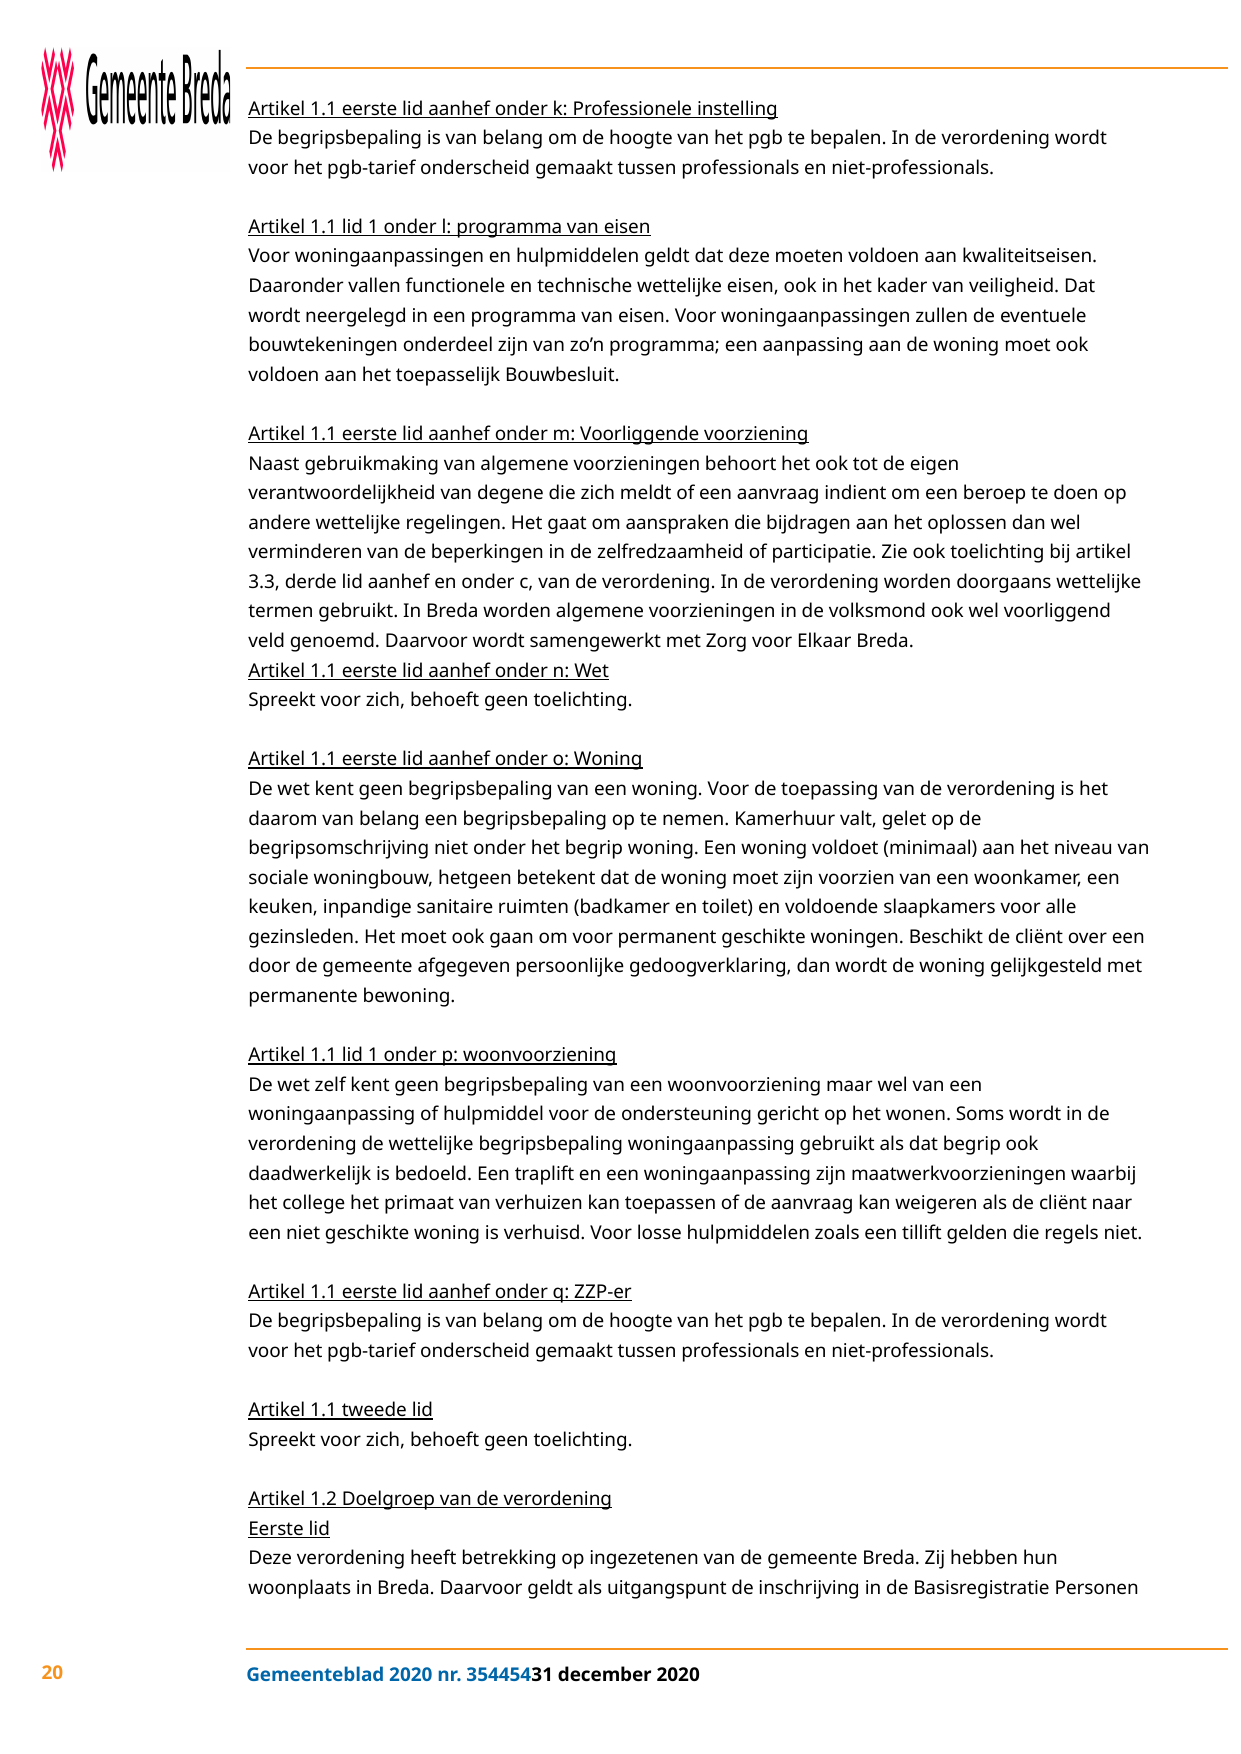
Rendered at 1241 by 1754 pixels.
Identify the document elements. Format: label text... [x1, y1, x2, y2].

picture [41, 47, 231, 172]
text Spreekt voor zich, behoeft geen toelichting. [248, 1426, 1152, 1452]
text Artikel 1.1 eerste lid aanhef onder n: Wet [248, 657, 1152, 683]
text Artikel 1.1 lid 1 onder l: programma van eisen [248, 213, 1152, 239]
text Artikel 1.1 eerste lid aanhef onder q: ZZP-er [248, 1278, 1152, 1304]
text Artikel 1.1 lid 1 onder p: woonvoorziening [248, 1041, 1152, 1067]
text Naast gebruikmaking van algemene voorzieningen behoort het ook tot de eigen verantwoordelijkheid van degene die zich meldt of een aanvraag indient om een beroep te doen op andere wettelijke regelingen. Het gaat om aanspraken die bijdragen aan het oplossen dan wel verminderen van de beperkingen in de zelfredzaamheid of participatie. Zie ook toelichting bij artikel 3.3, derde lid aanhef en onder c, van de verordening. In de verordening worden doorgaans wettelijke termen gebruikt. In Breda worden algemene voorzieningen in de volksmond ook wel voorliggend veld genoemd. Daarvoor wordt samengewerkt met Zorg voor Elkaar Breda. [248, 450, 1152, 653]
text Artikel 1.2 Doelgroep van de verordening [248, 1485, 1152, 1511]
text De wet kent geen begripsbepaling van een woning. Voor de toepassing van de verordening is het daarom van belang een begripsbepaling op te nemen. Kamerhuur valt, gelet op de begripsomschrijving niet onder het begrip woning. Een woning voldoet (minimaal) aan het niveau van sociale woningbouw, hetgeen betekent dat de woning moet zijn voorzien van een woonkamer, een keuken, inpandige sanitaire ruimten (badkamer en toilet) en voldoende slaapkamers voor alle gezinsleden. Het moet ook gaan om voor permanent geschikte woningen. Beschikt de cliënt over een door de gemeente afgegeven persoonlijke gedoogverklaring, dan wordt de woning gelijkgesteld met permanente bewoning. [248, 775, 1152, 1008]
text Artikel 1.1 eerste lid aanhef onder o: Woning [248, 746, 1152, 771]
text De wet zelf kent geen begripsbepaling van een woonvoorziening maar wel van een woningaanpassing of hulpmiddel voor de ondersteuning gericht op het wonen. Soms wordt in de verordening de wettelijke begripsbepaling woningaanpassing gebruikt als dat begrip ook daadwerkelijk is bedoeld. Een traplift en een woningaanpassing zijn maatwerkvoorzieningen waarbij het college het primaat van verhuizen kan toepassen of de aanvraag kan weigeren als de cliënt naar een niet geschikte woning is verhuisd. Voor losse hulpmiddelen zoals een tillift gelden die regels niet. [248, 1071, 1152, 1245]
text De begripsbepaling is van belang om de hoogte van het pgb te bepalen. In de verordening wordt voor het pgb-tarief onderscheid gemaakt tussen professionals en niet-professionals. [248, 1308, 1152, 1363]
text Artikel 1.1 tweede lid [248, 1396, 1152, 1422]
text Artikel 1.1 eerste lid aanhef onder m: Voorliggende voorziening [248, 420, 1152, 446]
text Spreekt voor zich, behoeft geen toelichting. [248, 686, 1152, 712]
text Voor woningaanpassingen en hulpmiddelen geldt dat deze moeten voldoen aan kwaliteitseisen. Daaronder vallen functionele en technische wettelijke eisen, ook in het kader van veiligheid. Dat wordt neergelegd in een programma van eisen. Voor woningaanpassingen zullen de eventuele bouwtekeningen onderdeel zijn van zo’n programma; een aanpassing aan de woning moet ook voldoen aan het toepasselijk Bouwbesluit. [248, 243, 1152, 387]
text Deze verordening heeft betrekking op ingezetenen van de gemeente Breda. Zij hebben hun woonplaats in Breda. Daarvoor geldt als uitgangspunt de inschrijving in de Basisregistratie Personen [248, 1544, 1152, 1600]
text De begripsbepaling is van belang om de hoogte van het pgb te bepalen. In de verordening wordt voor het pgb-tarief onderscheid gemaakt tussen professionals en niet-professionals. [248, 124, 1152, 180]
text Eerste lid [248, 1515, 1152, 1541]
text Artikel 1.1 eerste lid aanhef onder k: Professionele instelling [248, 95, 1152, 121]
